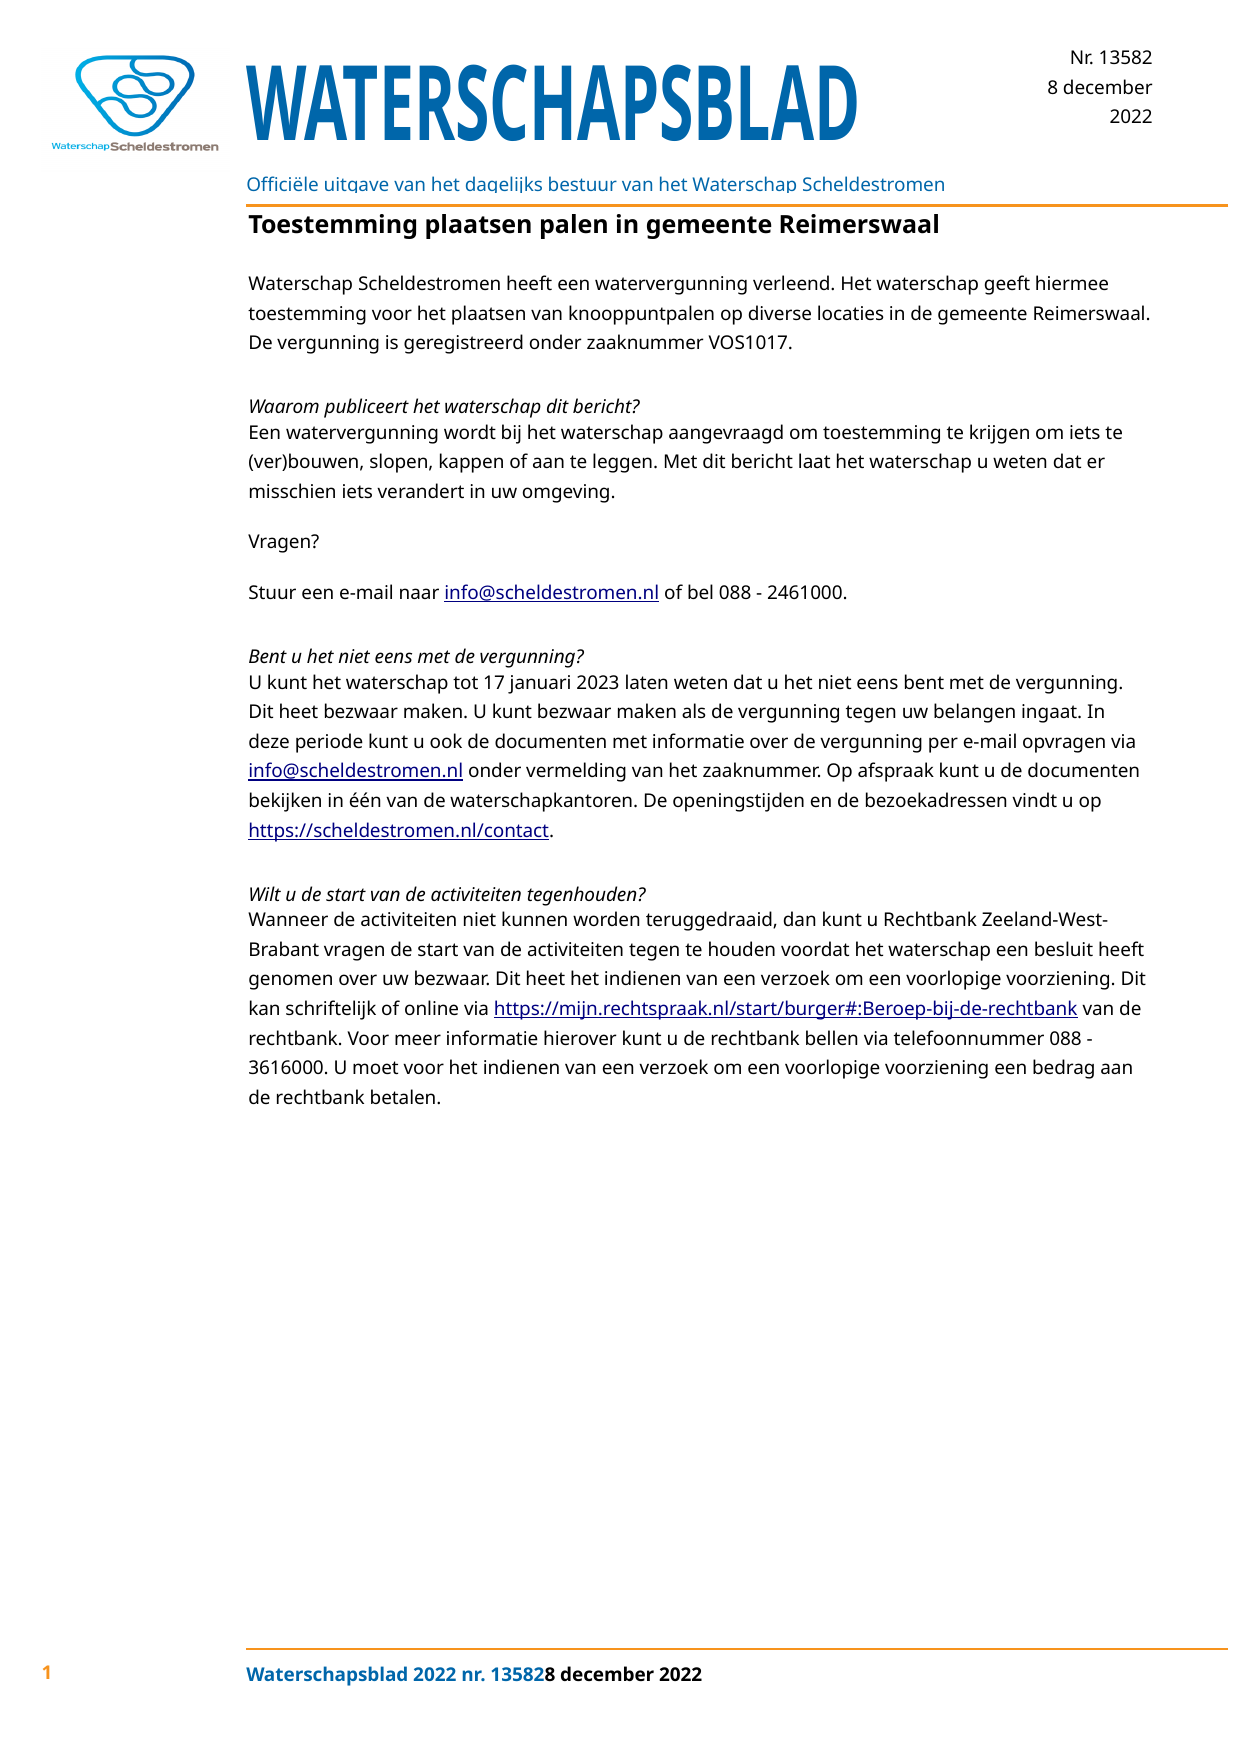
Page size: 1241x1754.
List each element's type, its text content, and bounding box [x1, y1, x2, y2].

text Wanneer de activiteiten niet kunnen worden teruggedraaid, dan kunt u Rechtbank Zeeland-West-Brabant vragen de start van de activiteiten tegen te houden voordat het waterschap een besluit heeft genomen over uw bezwaar. Dit heet het indienen van een verzoek om een voorlopige voorziening. Dit kan schriftelijk of online via https://mijn.rechtspraak.nl/start/burger#:Beroep-bij-de-rechtbank van de rechtbank. Voor meer informatie hierover kunt u de rechtbank bellen via telefoonnummer 088 - 3616000. U moet voor het indienen van een verzoek om een voorlopige voorziening een bedrag aan de rechtbank betalen. [248, 906, 1152, 1110]
text Waterschap Scheldestromen heeft een watervergunning verleend. Het waterschap geeft hiermee toestemming voor het plaatsen van knooppuntpalen op diverse locaties in de gemeente Reimerswaal. De vergunning is geregistreerd onder zaaknummer VOS1017. [248, 270, 1152, 355]
text Toestemming plaatsen palen in gemeente Reimerswaal [248, 207, 1152, 241]
text Stuur een e-mail naar info@scheldestromen.nl of bel 088 - 2461000. [248, 579, 1152, 605]
text Waarom publiceert het waterschap dit bericht? [248, 393, 1152, 419]
text U kunt het waterschap tot 17 januari 2023 laten weten dat u het niet eens bent met de vergunning. Dit heet bezwaar maken. U kunt bezwaar maken als de vergunning tegen uw belangen ingaat. In deze periode kunt u ook de documenten met informatie over de vergunning per e-mail opvragen via info@scheldestromen.nl onder vermelding van het zaaknummer. Op afspraak kunt u de documenten bekijken in één van de waterschapkantoren. De openingstijden en de bezoekadressen vindt u op https://scheldestromen.nl/contact. [248, 669, 1152, 842]
picture [41, 47, 231, 172]
text Wilt u de start van de activiteiten tegenhouden? [248, 881, 1152, 906]
text Bent u het niet eens met de vergunning? [248, 643, 1152, 669]
text Een watervergunning wordt bij het waterschap aangevraagd om toestemming te krijgen om iets te (ver)bouwen, slopen, kappen of aan te leggen. Met dit bericht laat het waterschap u weten dat er misschien iets verandert in uw omgeving. [248, 419, 1152, 504]
text Vragen? [248, 529, 1152, 554]
